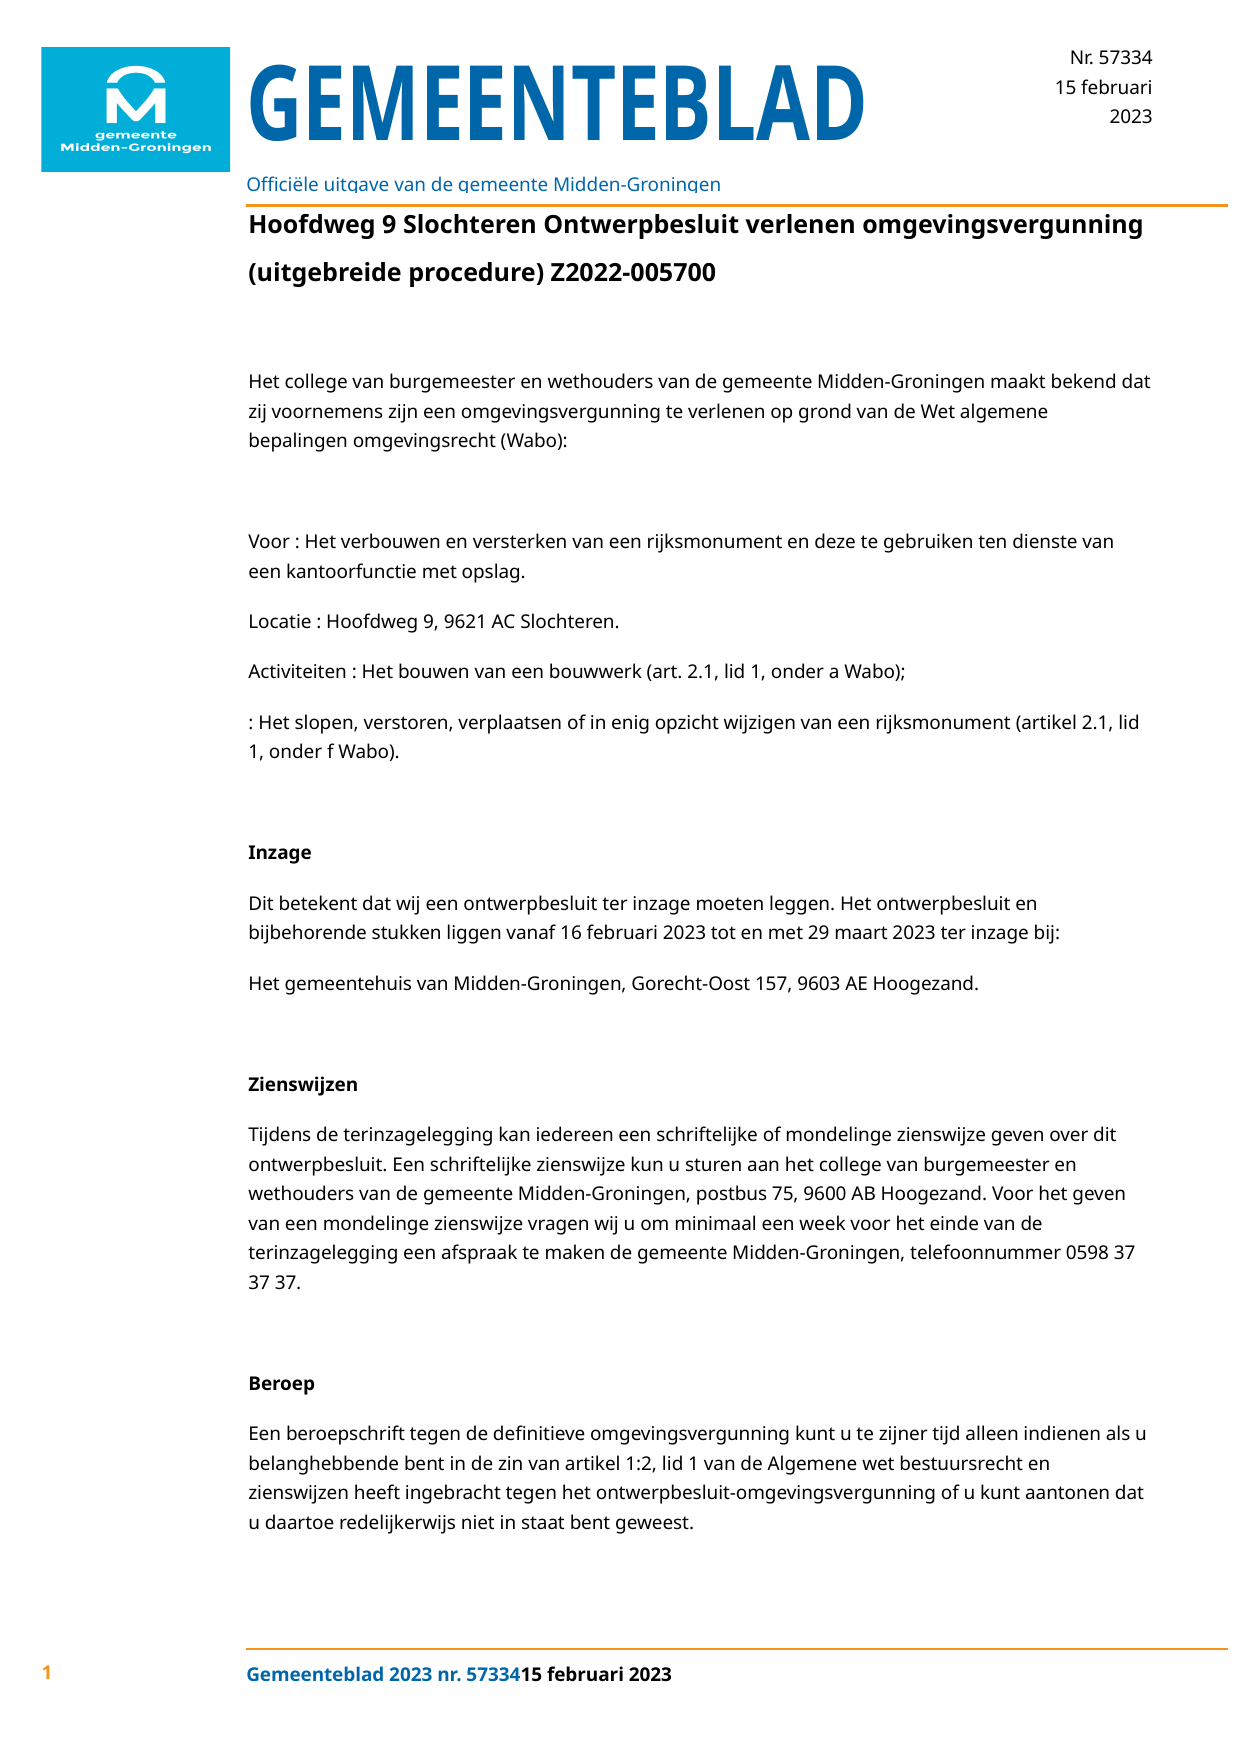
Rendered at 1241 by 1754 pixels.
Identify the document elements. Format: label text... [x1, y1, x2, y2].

text Dit betekent dat wij een ontwerpbesluit ter inzage moeten leggen. Het ontwerpbesluit en bijbehorende stukken liggen vanaf 16 februari 2023 tot en met 29 maart 2023 ter inzage bij: [248, 890, 1152, 945]
text Locatie : Hoofdweg 9, 9621 AC Slochteren. [248, 608, 1152, 634]
picture [184, 146, 190, 153]
text Het college van burgemeester en wethouders van de gemeente Midden-Groningen maakt bekend dat zij voornemens zijn een omgevingsvergunning te verlenen op grond van de Wet algemene bepalingen omgevingsrecht (Wabo): [248, 368, 1152, 453]
text : Het slopen, verstoren, verplaatsen of in enig opzicht wijzigen van een rijksmonument (artikel 2.1, lid 1, onder f Wabo). [248, 709, 1152, 764]
text Voor : Het verbouwen en versterken van een rijksmonument en deze te gebruiken ten dienste van een kantoorfunctie met opslag. [248, 528, 1152, 584]
picture [107, 89, 165, 122]
text Een beroepschrift tegen de definitieve omgevingsvergunning kunt u te zijner tijd alleen indienen als u belanghebbende bent in de zin van artikel 1:2, lid 1 van de Algemene wet bestuursrecht en zienswijzen heeft ingebracht tegen het ontwerpbesluit-omgevingsvergunning of u kunt aantonen dat u daartoe redelijkerwijs niet in staat bent geweest. [248, 1420, 1152, 1535]
text Tijdens de terinzagelegging kan iedereen een schriftelijke of mondelinge zienswijze geven over dit ontwerpbesluit. Een schriftelijke zienswijze kun u sturen aan het college van burgemeester en wethouders van de gemeente Midden-Groningen, postbus 75, 9600 AB Hoogezand. Voor het geven van een mondelinge zienswijze vragen wij u om minimaal een week voor het einde van de terinzagelegging een afspraak te maken de gemeente Midden-Groningen, telefoonnummer 0598 37 37 37. [248, 1121, 1152, 1295]
text Hoofdweg 9 Slochteren Ontwerpbesluit verlenen omgevingsvergunning (uitgebreide procedure) Z2022-005700 [248, 207, 1152, 288]
picture [108, 66, 164, 82]
text Beroep [248, 1370, 1152, 1396]
text Het gemeentehuis van Midden-Groningen, Gorecht-Oost 157, 9603 AE Hoogezand. [248, 970, 1152, 996]
text Zienswijzen [248, 1071, 1152, 1097]
text Activiteiten : Het bouwen van een bouwwerk (art. 2.1, lid 1, onder a Wabo); [248, 659, 1152, 684]
text Inzage [248, 839, 1152, 865]
